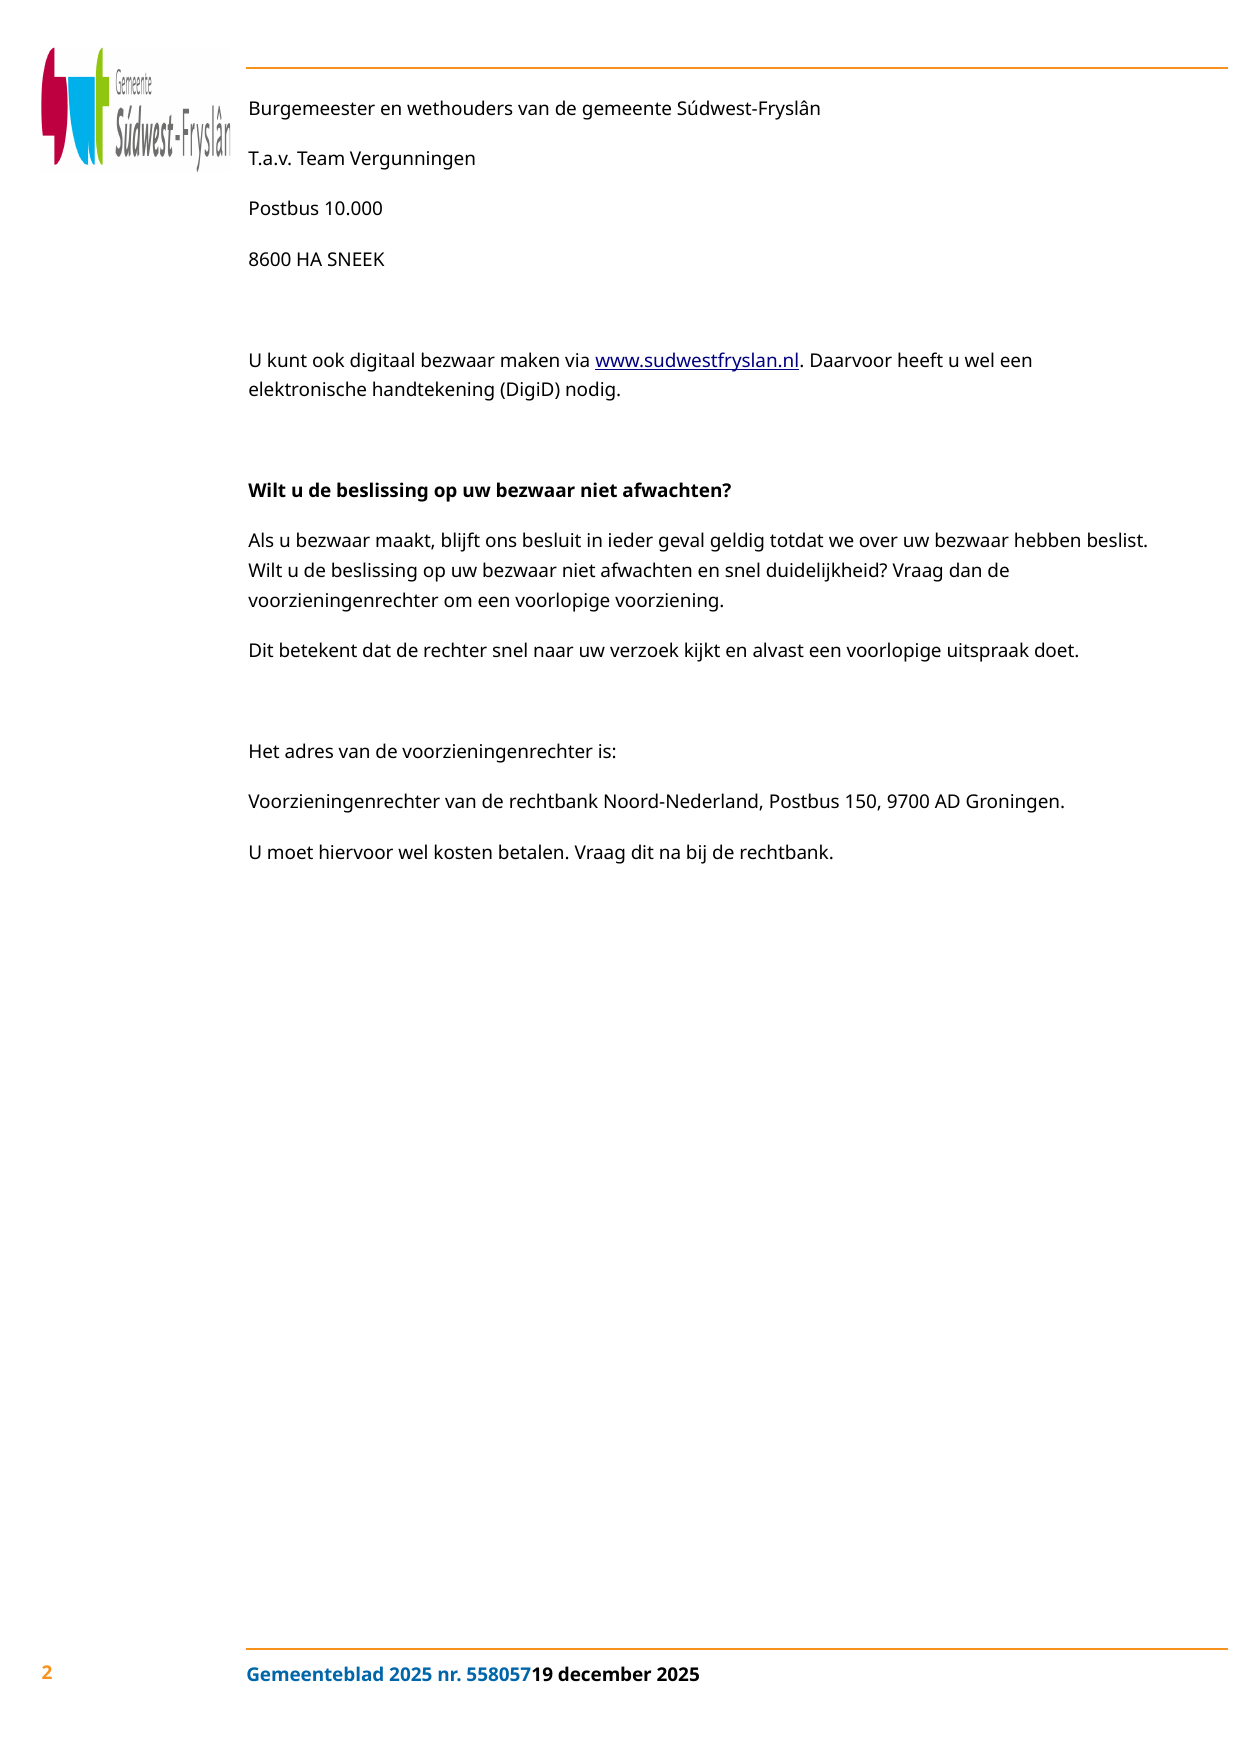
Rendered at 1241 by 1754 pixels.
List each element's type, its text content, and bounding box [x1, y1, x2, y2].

text Het adres van de voorzieningenrechter is: [248, 738, 1152, 764]
text 8600 HA SNEEK [248, 246, 1152, 272]
text Postbus 10.000 [248, 196, 1152, 221]
text U kunt ook digitaal bezwaar maken via www.sudwestfryslan.nl. Daarvoor heeft u wel een elektronische handtekening (DigiD) nodig. [248, 347, 1152, 402]
text Voorzieningenrechter van de rechtbank Noord-Nederland, Postbus 150, 9700 AD Groningen. [248, 788, 1152, 814]
text Burgemeester en wethouders van de gemeente Súdwest-Fryslân [248, 95, 1152, 121]
text U moet hiervoor wel kosten betalen. Vraag dit na bij de rechtbank. [248, 839, 1152, 865]
text Wilt u de beslissing op uw bezwaar niet afwachten? [248, 477, 1152, 503]
picture [41, 47, 231, 172]
text Dit betekent dat de rechter snel naar uw verzoek kijkt en alvast een voorlopige uitspraak doet. [248, 637, 1152, 663]
text Als u bezwaar maakt, blijft ons besluit in ieder geval geldig totdat we over uw bezwaar hebben beslist. Wilt u de beslissing op uw bezwaar niet afwachten en snel duidelijkheid? Vraag dan de voorzieningenrechter om een voorlopige voorziening. [248, 528, 1152, 613]
text T.a.v. Team Vergunningen [248, 145, 1152, 171]
